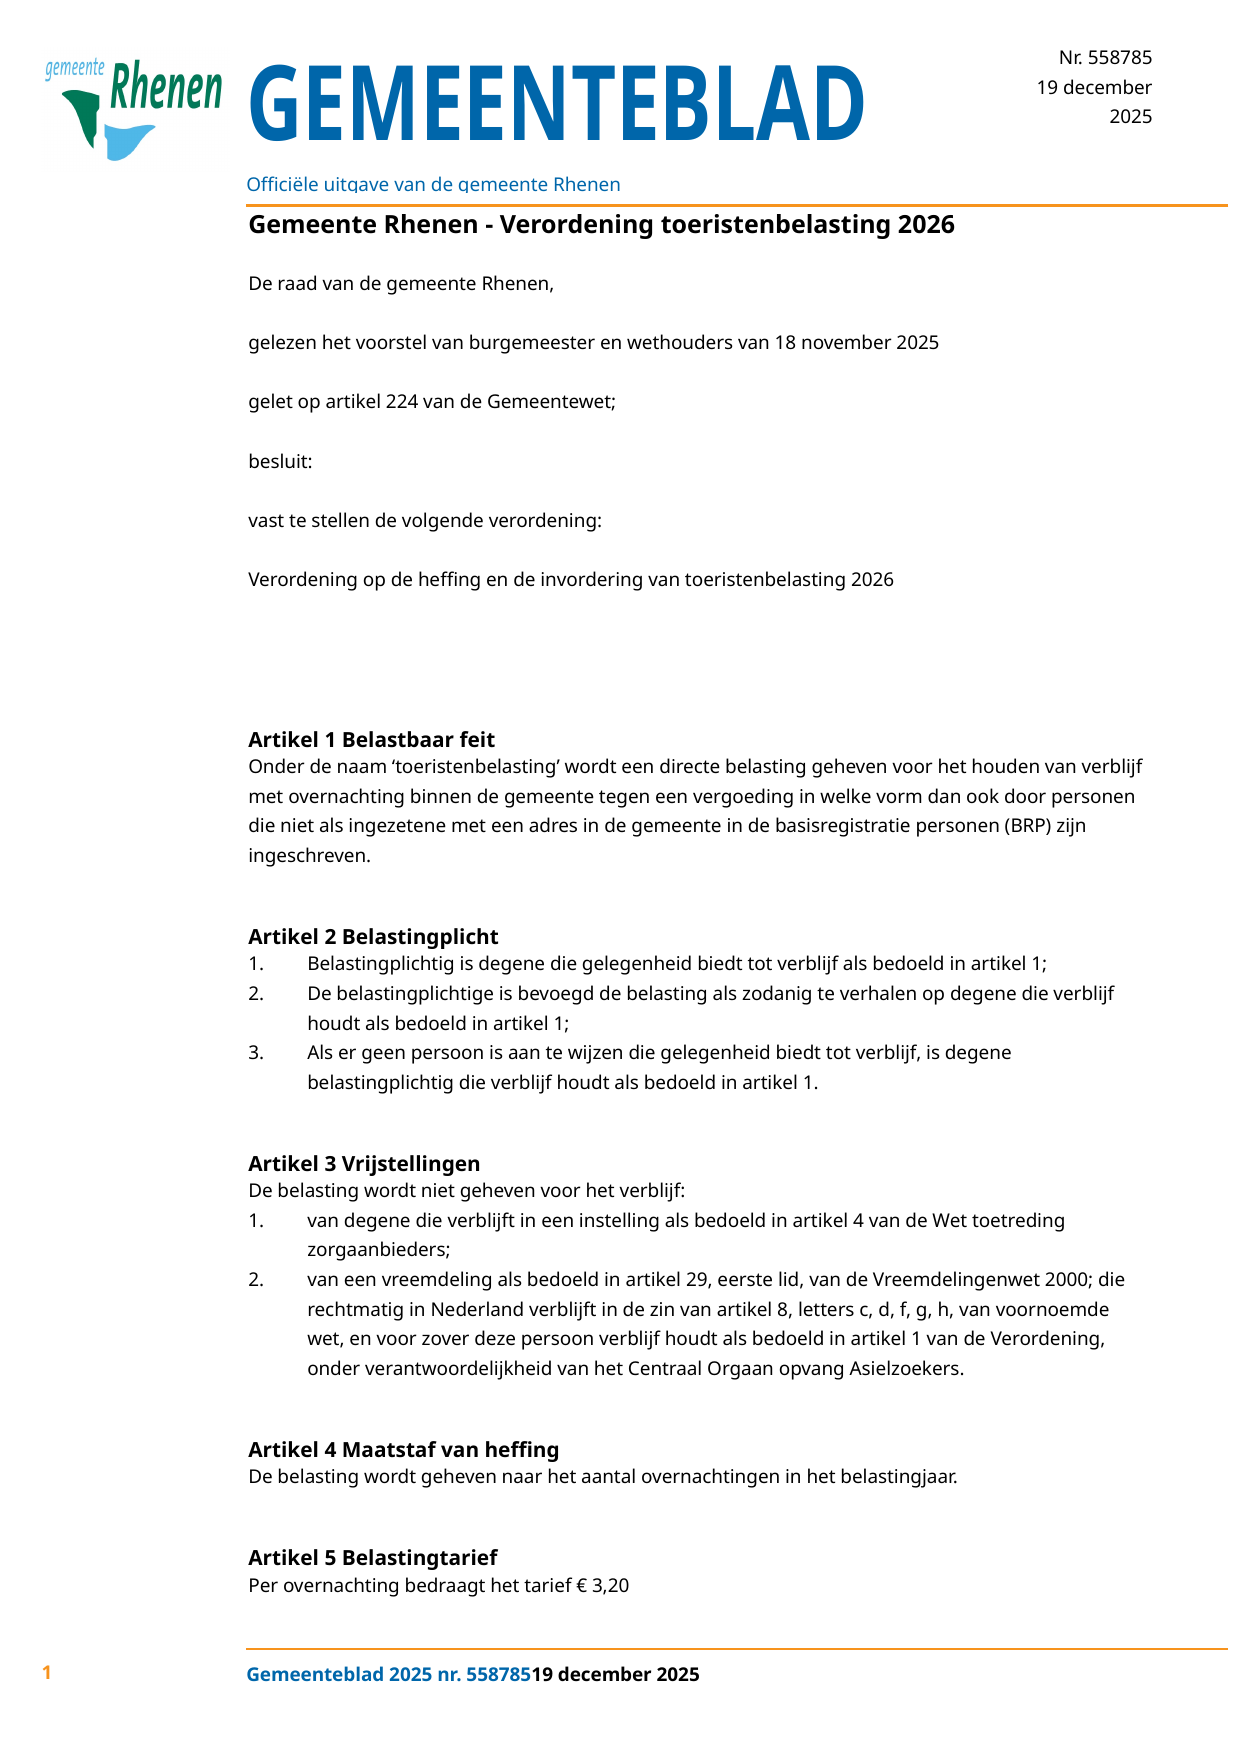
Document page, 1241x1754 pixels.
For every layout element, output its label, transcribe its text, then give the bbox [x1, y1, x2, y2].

text gelet op artikel 224 van de Gemeentewet; [248, 389, 1152, 414]
list Belastingplichtig is degene die gelegenheid biedt tot verblijf als bedoeld in artikel 1; [248, 951, 1152, 976]
text besluit: [248, 448, 1152, 473]
text vast te stellen de volgende verordening: [248, 507, 1152, 533]
text Artikel 2 Belastingplicht [248, 922, 1152, 951]
list Als er geen persoon is aan te wijzen die gelegenheid biedt tot verblijf, is degene belastingplichtig die verblijf houdt als bedoeld in artikel 1. [248, 1039, 1152, 1095]
text Artikel 3 Vrijstellingen [248, 1149, 1152, 1177]
text Gemeente Rhenen - Verordening toeristenbelasting 2026 [248, 207, 1152, 241]
list van degene die verblijft in een instelling als bedoeld in artikel 4 van de Wet toetreding zorgaanbieders; [248, 1207, 1152, 1262]
text De belasting wordt niet geheven voor het verblijf: [248, 1177, 1152, 1203]
text gelezen het voorstel van burgemeester en wethouders van 18 november 2025 [248, 329, 1152, 355]
text Onder de naam ‘toeristenbelasting’ wordt een directe belasting geheven voor het houden van verblijf met overnachting binnen de gemeente tegen een vergoeding in welke vorm dan ook door personen die niet als ingezetene met een adres in de gemeente in de basisregistratie personen (BRP) zijn ingeschreven. [248, 753, 1152, 868]
text Artikel 4 Maatstaf van heffing [248, 1435, 1152, 1463]
list van een vreemdeling als bedoeld in artikel 29, eerste lid, van de Vreemdelingenwet 2000; die rechtmatig in Nederland verblijft in de zin van artikel 8, letters c, d, f, g, h, van voornoemde wet, en voor zover deze persoon verblijf houdt als bedoeld in artikel 1 van de Verordening, onder verantwoordelijkheid van het Centraal Orgaan opvang Asielzoekers. [248, 1266, 1152, 1381]
text Verordening op de heffing en de invordering van toeristenbelasting 2026 [248, 566, 1152, 592]
text Artikel 5 Belastingtarief [248, 1543, 1152, 1572]
list De belastingplichtige is bevoegd de belasting als zodanig te verhalen op degene die verblijf houdt als bedoeld in artikel 1; [248, 980, 1152, 1036]
text Per overnachting bedraagt het tarief € 3,20 [248, 1572, 1152, 1597]
text Artikel 1 Belastbaar feit [248, 725, 1152, 753]
text De raad van de gemeente Rhenen, [248, 270, 1152, 296]
text De belasting wordt geheven naar het aantal overnachtingen in het belastingjaar. [248, 1463, 1152, 1489]
picture [41, 47, 231, 172]
